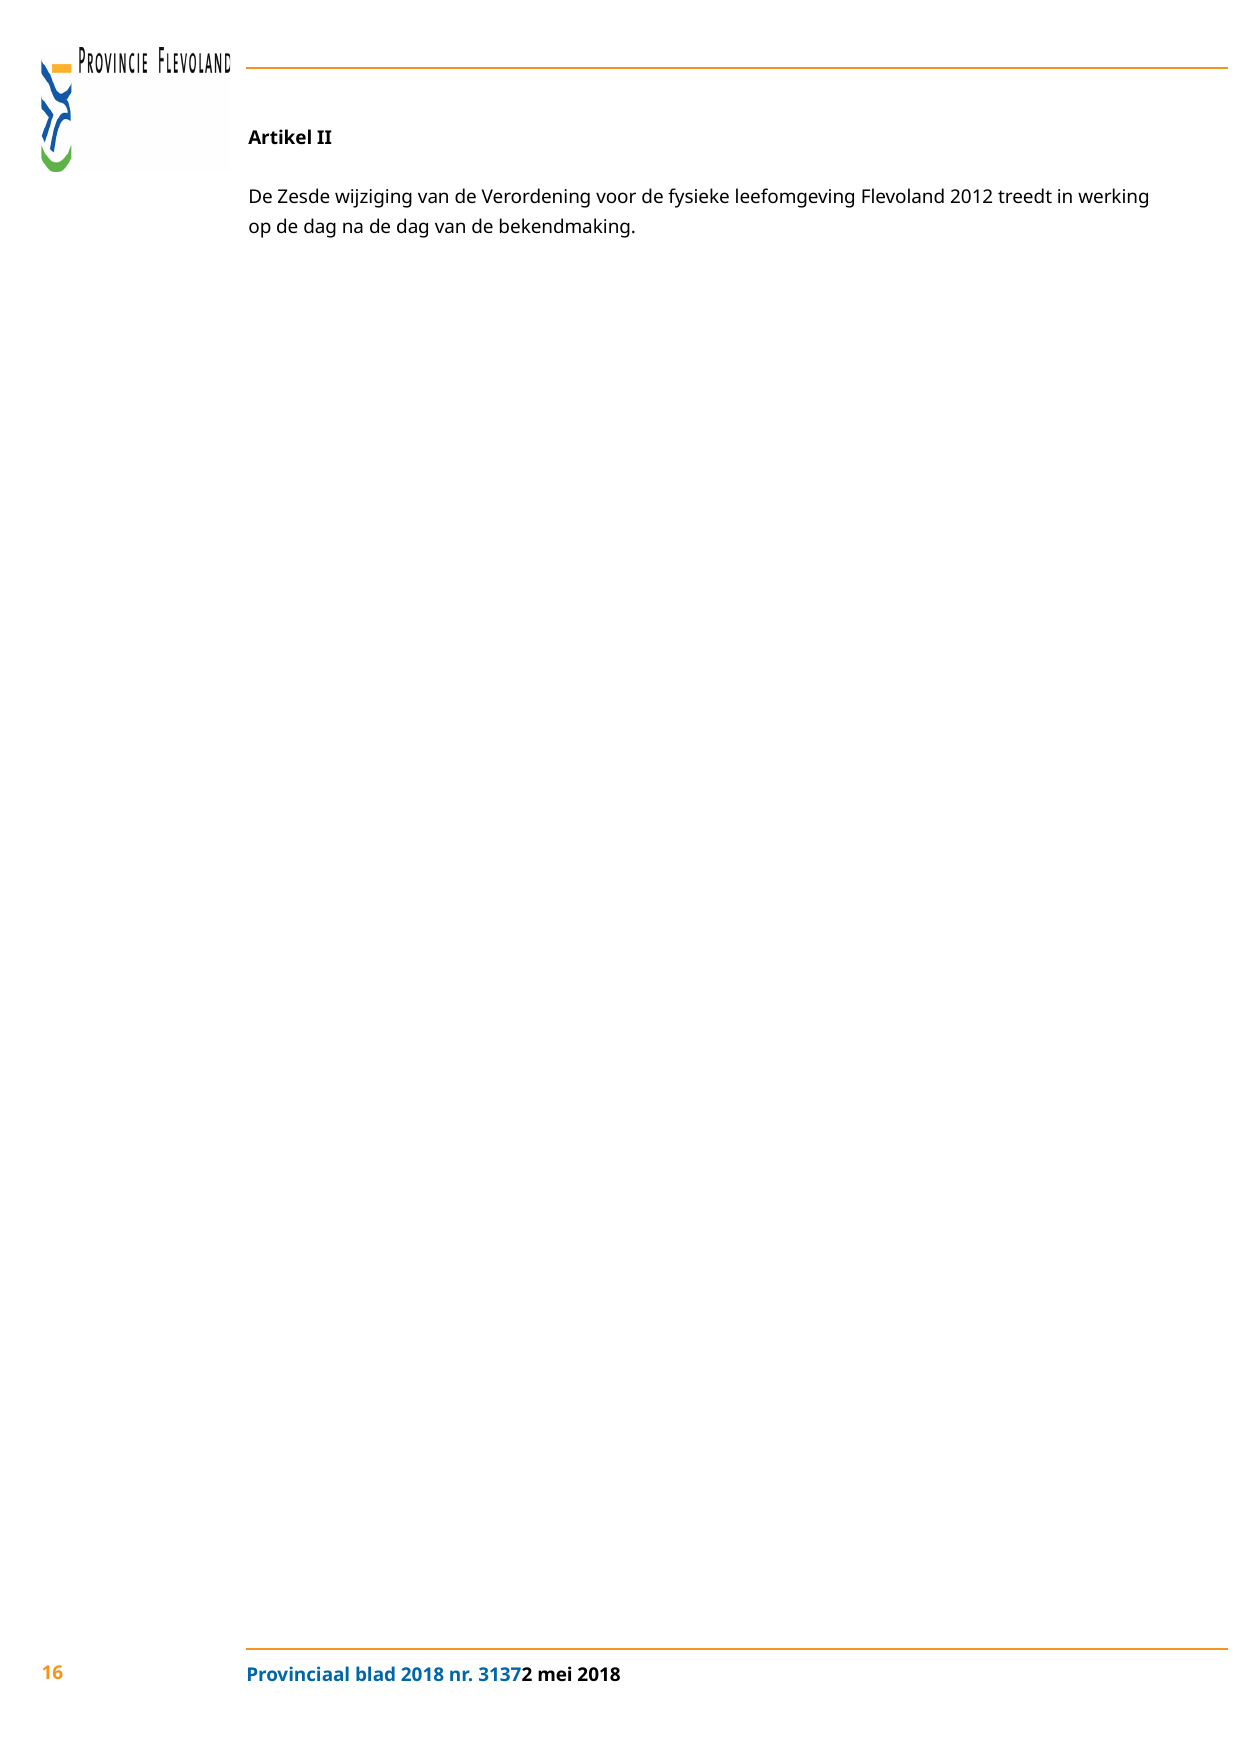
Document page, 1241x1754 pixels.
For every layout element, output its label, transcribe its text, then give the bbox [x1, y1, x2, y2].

text De Zesde wijziging van de Verordening voor de fysieke leefomgeving Flevoland 2012 treedt in werking op de dag na de dag van de bekendmaking. [248, 183, 1152, 239]
text Artikel II [248, 124, 1152, 150]
picture [41, 47, 231, 172]
